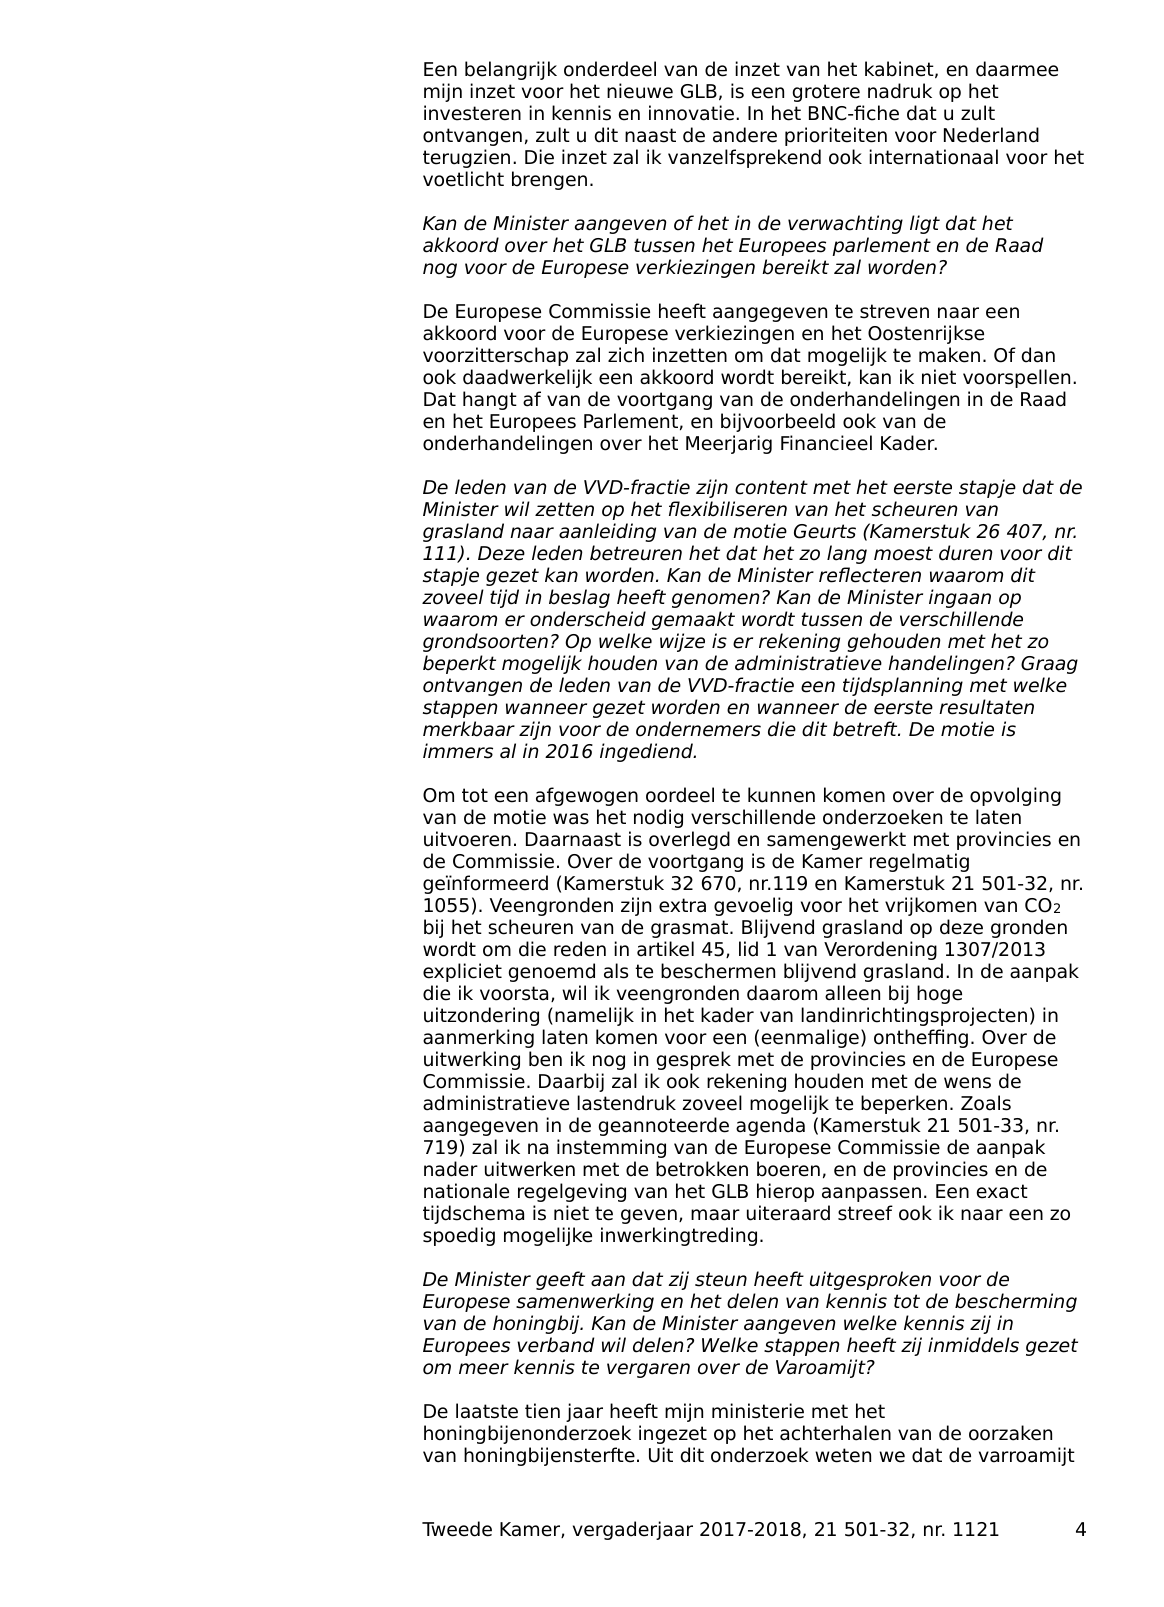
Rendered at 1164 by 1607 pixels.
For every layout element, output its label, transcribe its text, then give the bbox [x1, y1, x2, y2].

text De Europese Commissie heeft aangegeven te streven naar een akkoord voor de Europese verkiezingen en het Oostenrijkse voorzitterschap zal zich inzetten om dat mogelijk te maken. Of dan ook daadwerkelijk een akkoord wordt bereikt, kan ik niet voorspellen. Dat hangt af van de voortgang van de onderhandelingen in de Raad en het Europees Parlement, en bijvoorbeeld ook van de onderhandelingen over het Meerjarig Financieel Kader. [422, 301, 1087, 455]
text De laatste tien jaar heeft mijn ministerie met het honingbijenonderzoek ingezet op het achterhalen van de oorzaken van honingbijensterfte. Uit dit onderzoek weten we dat de varroamijt [422, 1401, 1087, 1467]
text Een belangrijk onderdeel van de inzet van het kabinet, en daarmee mijn inzet voor het nieuwe GLB, is een grotere nadruk op het investeren in kennis en innovatie. In het BNC-fiche dat u zult ontvangen, zult u dit naast de andere prioriteiten voor Nederland terugzien. Die inzet zal ik vanzelfsprekend ook internationaal voor het voetlicht brengen. [422, 59, 1087, 191]
text De leden van de VVD-fractie zijn content met het eerste stapje dat de Minister wil zetten op het flexibiliseren van het scheuren van grasland naar aanleiding van de motie Geurts (Kamerstuk 26 407, nr. 111). Deze leden betreuren het dat het zo lang moest duren voor dit stapje gezet kan worden. Kan de Minister reflecteren waarom dit zoveel tijd in beslag heeft genomen? Kan de Minister ingaan op waarom er onderscheid gemaakt wordt tussen de verschillende grondsoorten? Op welke wijze is er rekening gehouden met het zo beperkt mogelijk houden van de administratieve handelingen? Graag ontvangen de leden van de VVD-fractie een tijdsplanning met welke stappen wanneer gezet worden en wanneer de eerste resultaten merkbaar zijn voor de ondernemers die dit betreft. De motie is immers al in 2016 ingediend. [422, 477, 1087, 763]
text Kan de Minister aangeven of het in de verwachting ligt dat het akkoord over het GLB tussen het Europees parlement en de Raad nog voor de Europese verkiezingen bereikt zal worden? [422, 213, 1087, 279]
text De Minister geeft aan dat zij steun heeft uitgesproken voor de Europese samenwerking en het delen van kennis tot de bescherming van de honingbij. Kan de Minister aangeven welke kennis zij in Europees verband wil delen? Welke stappen heeft zij inmiddels gezet om meer kennis te vergaren over de Varoamijt? [422, 1269, 1087, 1379]
text Om tot een afgewogen oordeel te kunnen komen over de opvolging van de motie was het nodig verschillende onderzoeken te laten uitvoeren. Daarnaast is overlegd en samengewerkt met provincies en de Commissie. Over de voortgang is de Kamer regelmatig geïnformeerd (Kamerstuk 32 670, nr.119 en Kamerstuk 21 501-32, nr. 1055). Veengronden zijn extra gevoelig voor het vrijkomen van CO2 bij het scheuren van de grasmat. Blijvend grasland op deze gronden wordt om die reden in artikel 45, lid 1 van Verordening 1307/2013 expliciet genoemd als te beschermen blijvend grasland. In de aanpak die ik voorsta, wil ik veengronden daarom alleen bij hoge uitzondering (namelijk in het kader van landinrichtingsprojecten) in aanmerking laten komen voor een (eenmalige) ontheffing. Over de uitwerking ben ik nog in gesprek met de provincies en de Europese Commissie. Daarbij zal ik ook rekening houden met de wens de administratieve lastendruk zoveel mogelijk te beperken. Zoals aangegeven in de geannoteerde agenda (Kamerstuk 21 501-33, nr. 719) zal ik na instemming van de Europese Commissie de aanpak nader uitwerken met de betrokken boeren, en de provincies en de nationale regelgeving van het GLB hierop aanpassen. Een exact tijdschema is niet te geven, maar uiteraard streef ook ik naar een zo spoedig mogelijke inwerkingtreding. [422, 785, 1087, 1247]
